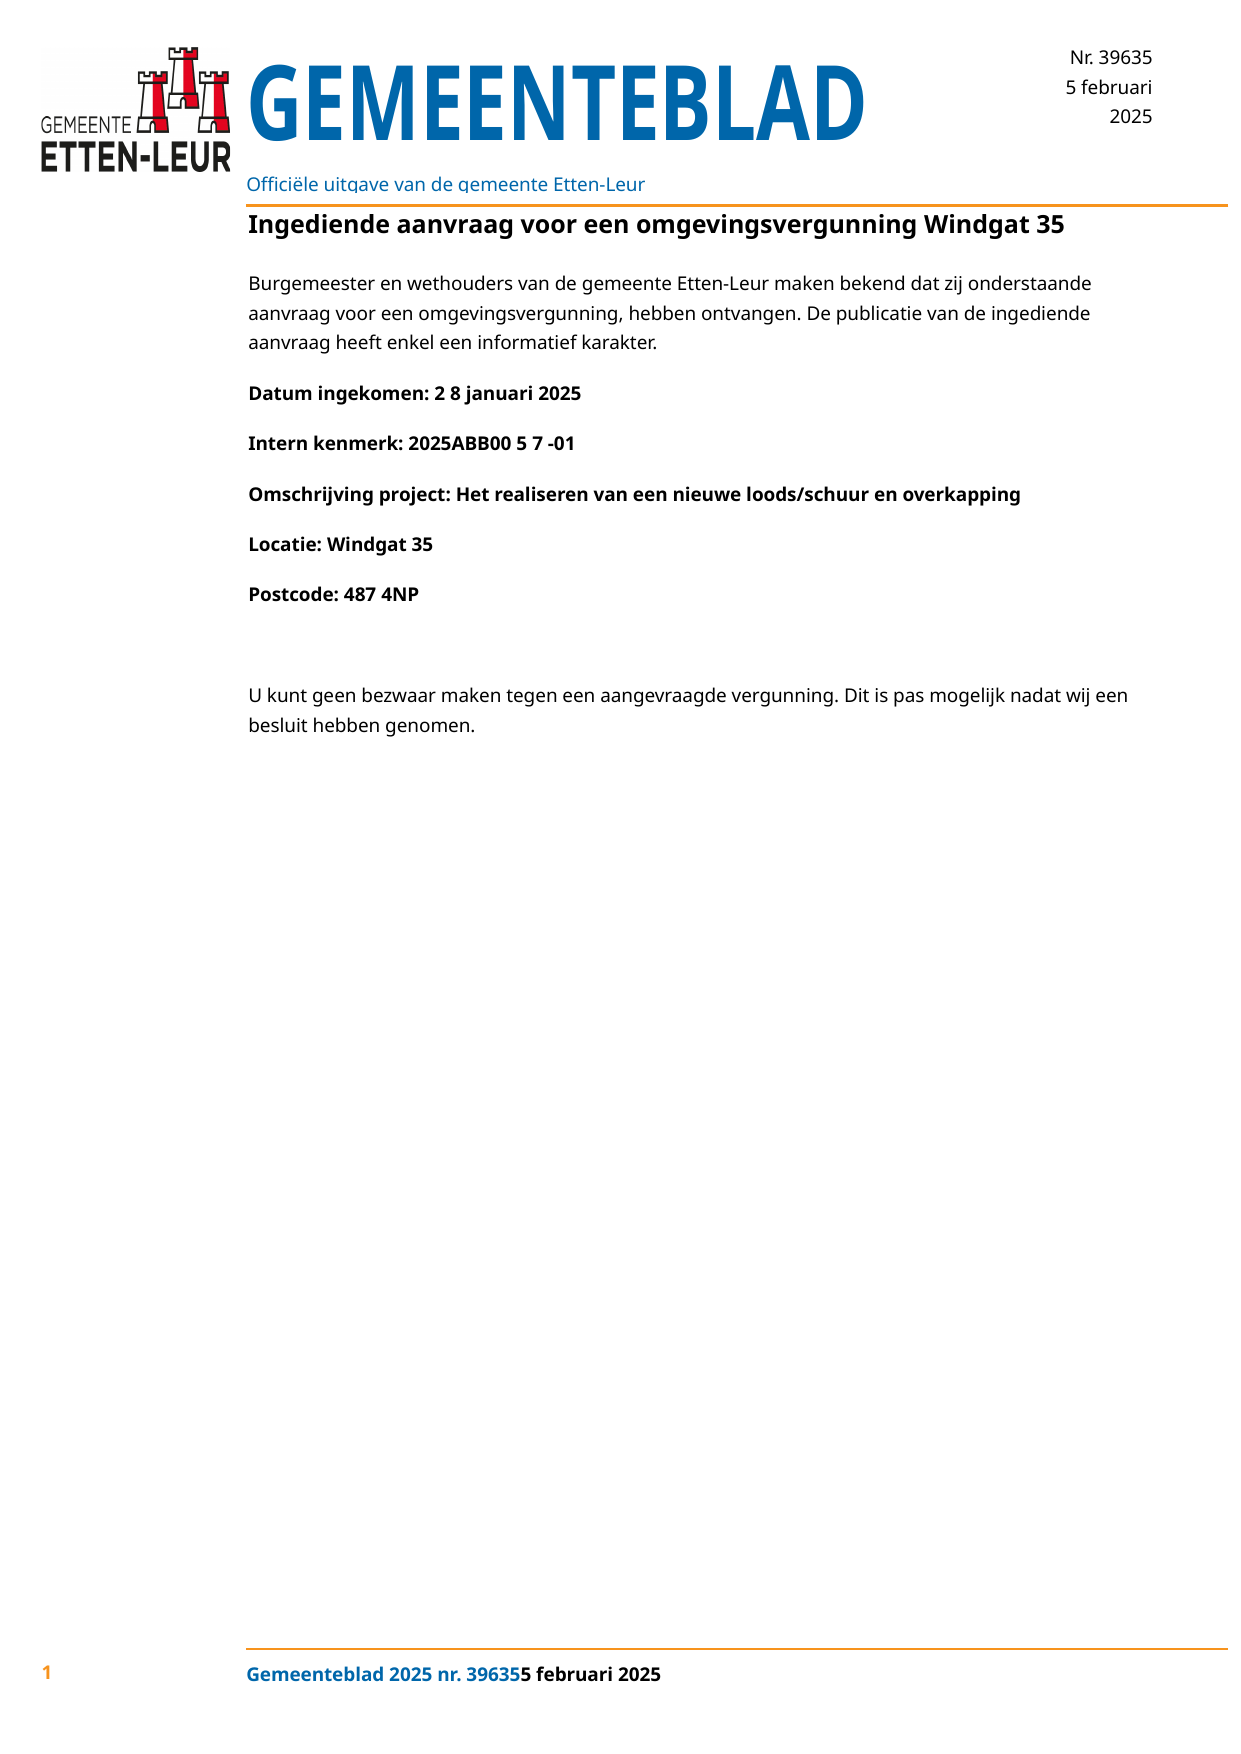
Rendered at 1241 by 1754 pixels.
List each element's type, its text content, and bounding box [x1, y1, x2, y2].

text Intern kenmerk: 2025ABB00 5 7 -01 [248, 430, 1152, 456]
text Datum ingekomen: 2 8 januari 2025 [248, 380, 1152, 406]
text Omschrijving project: Het realiseren van een nieuwe loods/schuur en overkapping [248, 481, 1152, 506]
text U kunt geen bezwaar maken tegen een aangevraagde vergunning. Dit is pas mogelijk nadat wij een besluit hebben genomen. [248, 682, 1152, 738]
text Burgemeester en wethouders van de gemeente Etten-Leur maken bekend dat zij onderstaande aanvraag voor een omgevingsvergunning, hebben ontvangen. De publicatie van de ingediende aanvraag heeft enkel een informatief karakter. [248, 270, 1152, 355]
text Postcode: 487 4NP [248, 582, 1152, 607]
text Locatie: Windgat 35 [248, 531, 1152, 557]
picture [41, 47, 231, 172]
text Ingediende aanvraag voor een omgevingsvergunning Windgat 35 [248, 207, 1152, 241]
